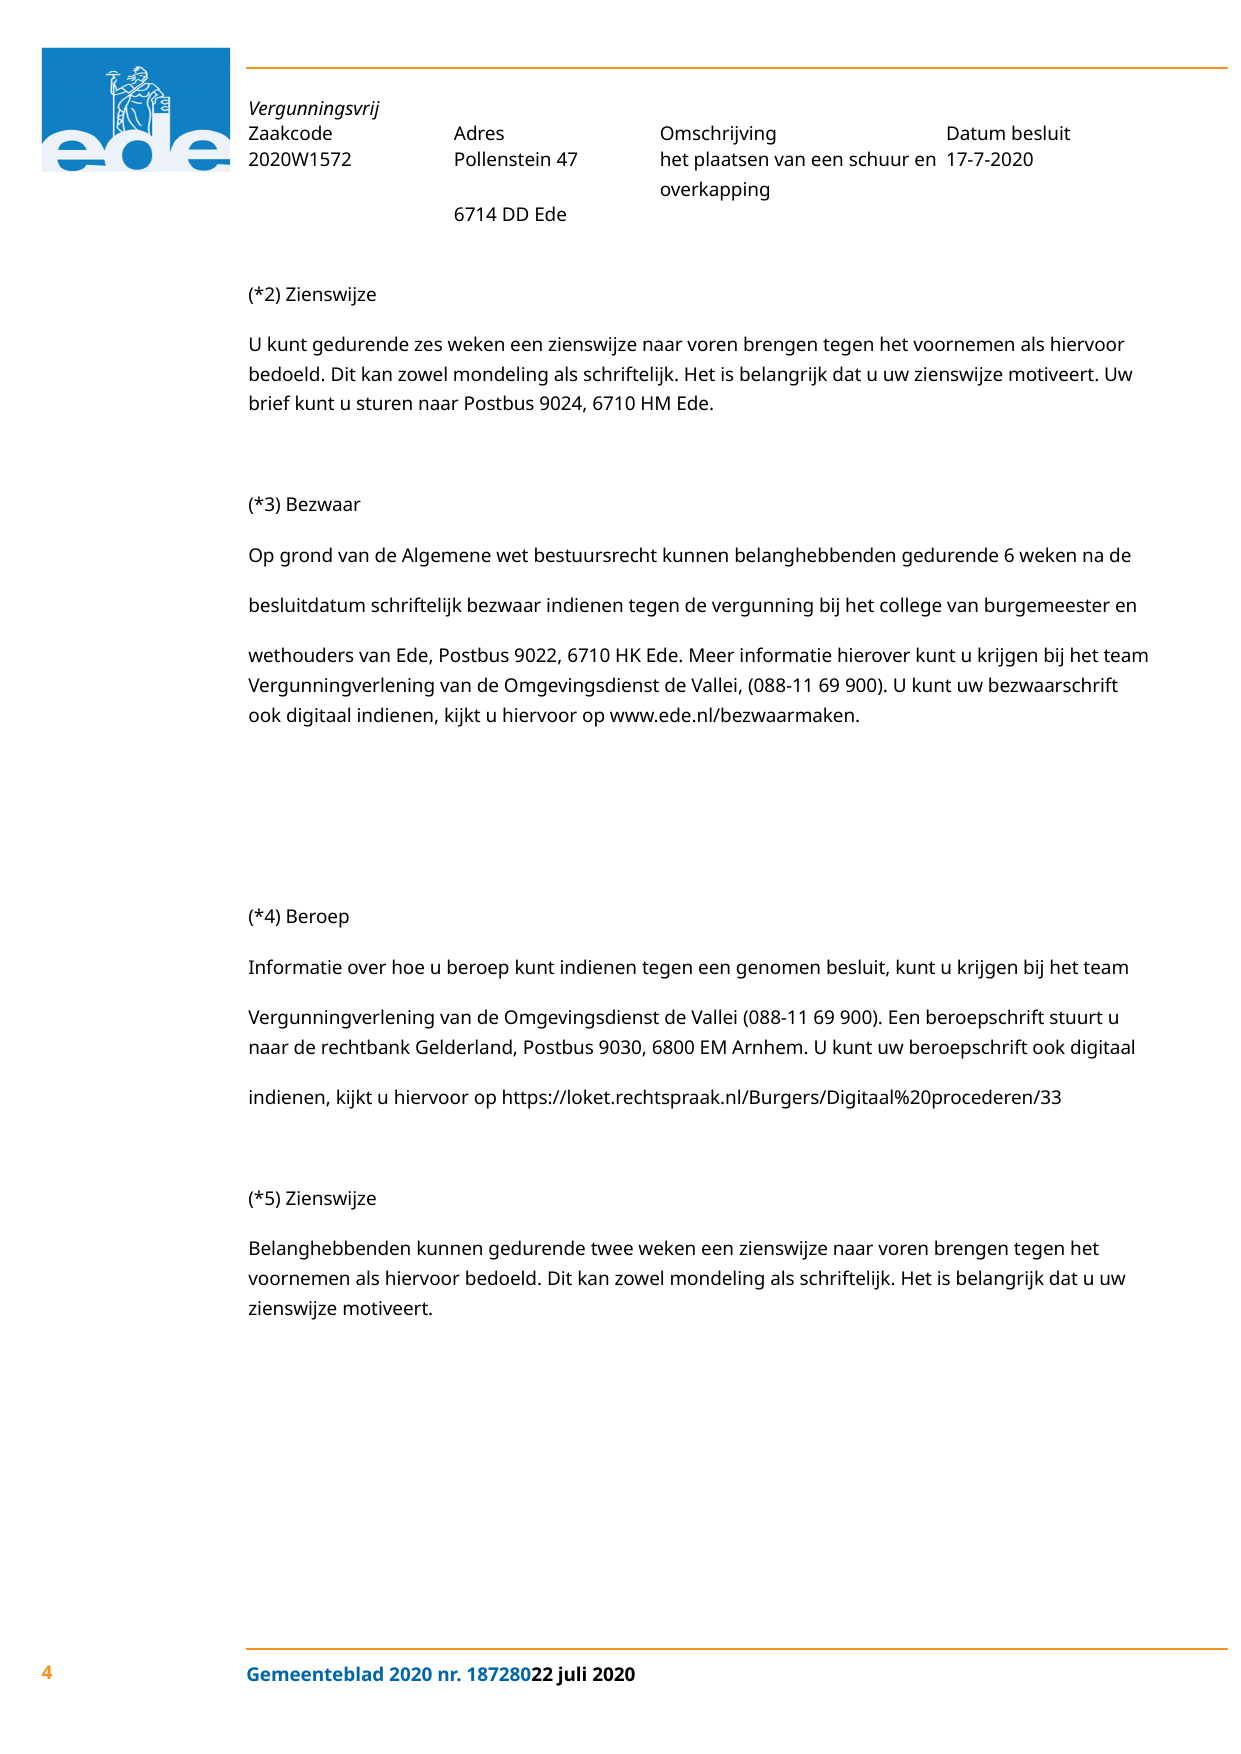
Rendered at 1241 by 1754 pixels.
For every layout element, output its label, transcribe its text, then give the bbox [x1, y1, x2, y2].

table_header Zaakcode [248, 121, 454, 146]
table_cell 6714 DD Ede [454, 202, 659, 227]
text U kunt gedurende zes weken een zienswijze naar voren brengen tegen het voornemen als hiervoor bedoeld. Dit kan zowel mondeling als schriftelijk. Het is belangrijk dat u uw zienswijze motiveert. Uw brief kunt u sturen naar Postbus 9024, 6710 HM Ede. [248, 331, 1152, 416]
text (*2) Zienswijze [248, 281, 1152, 307]
table_cell het plaatsen van een schuur en overkapping [660, 146, 946, 202]
text besluitdatum schriftelijk bezwaar indienen tegen de vergunning bij het college van burgemeester en [248, 592, 1152, 618]
text Vergunningverlening van de Omgevingsdienst de Vallei (088-11 69 900). Een beroepschrift stuurt u naar de rechtbank Gelderland, Postbus 9030, 6800 EM Arnhem. U kunt uw beroepschrift ook digitaal [248, 1004, 1152, 1060]
text (*3) Bezwaar [248, 491, 1152, 517]
table_cell 2020W1572 [248, 146, 454, 202]
table_header Omschrijving [660, 121, 946, 146]
table_cell [660, 202, 946, 227]
text Belanghebbenden kunnen gedurende twee weken een zienswijze naar voren brengen tegen het voornemen als hiervoor bedoeld. Dit kan zowel mondeling als schriftelijk. Het is belangrijk dat u uw zienswijze motiveert. [248, 1236, 1152, 1321]
text Vergunningsvrij [248, 95, 1152, 121]
text Informatie over hoe u beroep kunt indienen tegen een genomen besluit, kunt u krijgen bij het team [248, 954, 1152, 980]
text indienen, kijkt u hiervoor op https://loket.rechtspraak.nl/Burgers/Digitaal%20procederen/33 [248, 1084, 1152, 1110]
text (*4) Beroep [248, 903, 1152, 929]
table_cell [946, 202, 1152, 227]
table_header Adres [454, 121, 659, 146]
table_header Datum besluit [946, 121, 1152, 146]
table_cell Pollenstein 47 [454, 146, 659, 202]
picture [41, 47, 231, 172]
text (*5) Zienswijze [248, 1185, 1152, 1211]
text Op grond van de Algemene wet bestuursrecht kunnen belanghebbenden gedurende 6 weken na de [248, 542, 1152, 568]
table_cell [248, 202, 454, 227]
text wethouders van Ede, Postbus 9022, 6710 HK Ede. Meer informatie hierover kunt u krijgen bij het team Vergunningverlening van de Omgevingsdienst de Vallei, (088-11 69 900). U kunt uw bezwaarschrift ook digitaal indienen, kijkt u hiervoor op www.ede.nl/bezwaarmaken. [248, 643, 1152, 728]
table_cell 17-7-2020 [946, 146, 1152, 202]
